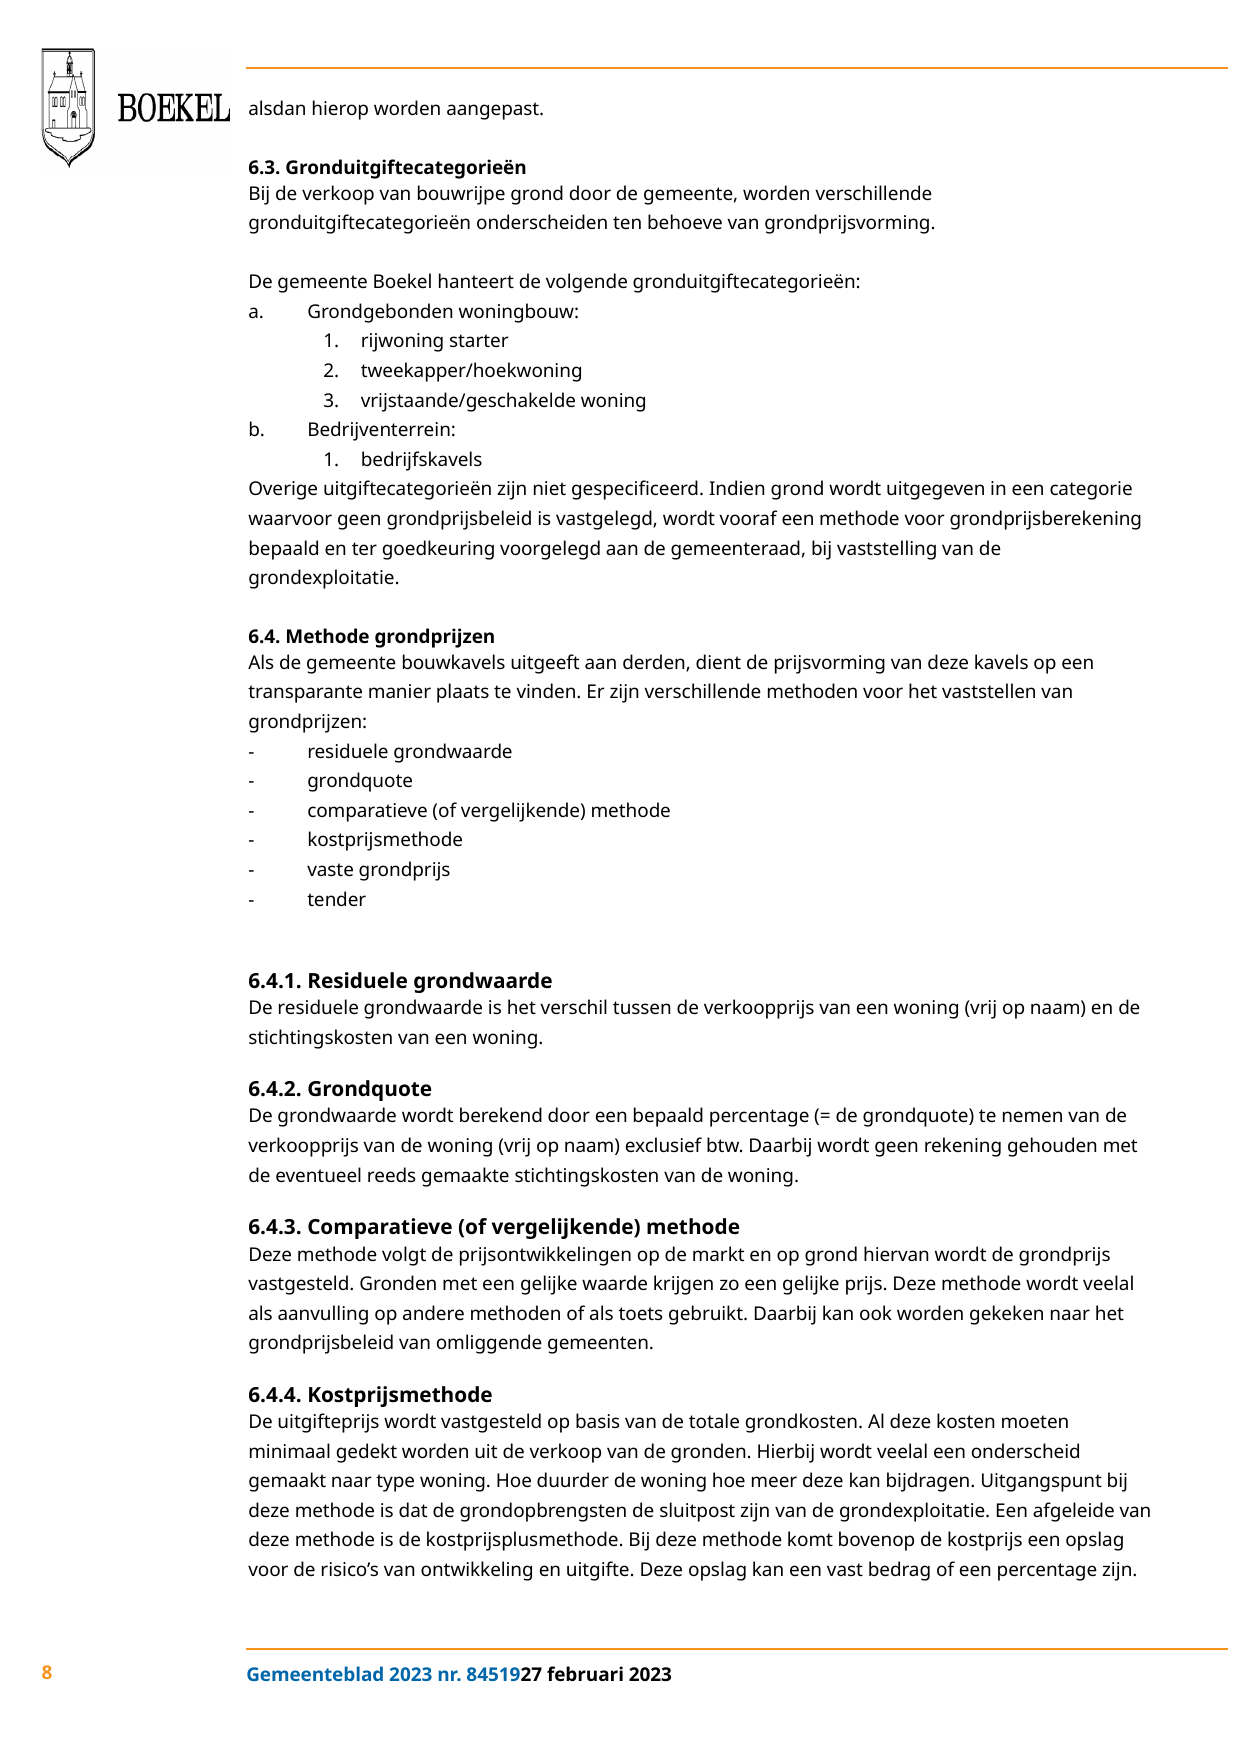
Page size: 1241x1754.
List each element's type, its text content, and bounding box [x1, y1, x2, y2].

text 6.4. Methode grondprijzen [248, 623, 1152, 649]
text De uitgifteprijs wordt vastgesteld op basis van de totale grondkosten. Al deze kosten moeten minimaal gedekt worden uit de verkoop van de gronden. Hierbij wordt veelal een onderscheid gemaakt naar type woning. Hoe duurder de woning hoe meer deze kan bijdragen. Uitgangspunt bij deze methode is dat de grondopbrengsten de sluitpost zijn van de grondexploitatie. Een afgeleide van deze methode is de kostprijsplusmethode. Bij deze methode komt bovenop de kostprijs een opslag voor de risico’s van ontwikkeling en uitgifte. Deze opslag kan een vast bedrag of een percentage zijn. [248, 1408, 1152, 1582]
list grondquote [248, 767, 1152, 793]
text alsdan hierop worden aangepast. [248, 95, 1152, 121]
text 6.4.2. Grondquote [248, 1074, 1152, 1103]
list vrijstaande/geschakelde woning [323, 387, 1152, 412]
picture [41, 47, 231, 172]
list Bedrijventerrein: [248, 416, 1152, 442]
list bedrijfskavels [323, 446, 1152, 472]
list tender [248, 886, 1152, 912]
list comparatieve (of vergelijkende) methode [248, 797, 1152, 823]
list kostprijsmethode [248, 827, 1152, 852]
text De grondwaarde wordt berekend door een bepaald percentage (= de grondquote) te nemen van de verkoopprijs van de woning (vrij op naam) exclusief btw. Daarbij wordt geen rekening gehouden met de eventueel reeds gemaakte stichtingskosten van de woning. [248, 1103, 1152, 1188]
text Bij de verkoop van bouwrijpe grond door de gemeente, worden verschillende gronduitgiftecategorieën onderscheiden ten behoeve van grondprijsvorming. [248, 180, 1152, 235]
list residuele grondwaarde [248, 738, 1152, 764]
text 6.4.3. Comparatieve (of vergelijkende) methode [248, 1212, 1152, 1241]
text Als de gemeente bouwkavels uitgeeft aan derden, dient de prijsvorming van deze kavels op een transparante manier plaats te vinden. Er zijn verschillende methoden voor het vaststellen van grondprijzen: [248, 649, 1152, 734]
list tweekapper/hoekwoning [323, 357, 1152, 383]
text De residuele grondwaarde is het verschil tussen de verkoopprijs van een woning (vrij op naam) en de stichtingskosten van een woning. [248, 994, 1152, 1049]
list rijwoning starter [323, 328, 1152, 353]
text De gemeente Boekel hanteert de volgende gronduitgiftecategorieën: [248, 268, 1152, 294]
text 6.4.4. Kostprijsmethode [248, 1380, 1152, 1408]
list vaste grondprijs [248, 856, 1152, 882]
list Grondgebonden woningbouw: [248, 298, 1152, 324]
text 6.3. Gronduitgiftecategorieën [248, 154, 1152, 180]
text Deze methode volgt de prijsontwikkelingen op de markt en op grond hiervan wordt de grondprijs vastgesteld. Gronden met een gelijke waarde krijgen zo een gelijke prijs. Deze methode wordt veelal als aanvulling op andere methoden of als toets gebruikt. Daarbij kan ook worden gekeken naar het grondprijsbeleid van omliggende gemeenten. [248, 1241, 1152, 1355]
text Overige uitgiftecategorieën zijn niet gespecificeerd. Indien grond wordt uitgegeven in een categorie waarvoor geen grondprijsbeleid is vastgelegd, wordt vooraf een methode voor grondprijsberekening bepaald en ter goedkeuring voorgelegd aan de gemeenteraad, bij vaststelling van de grondexploitatie. [248, 476, 1152, 590]
text 6.4.1. Residuele grondwaarde [248, 966, 1152, 994]
